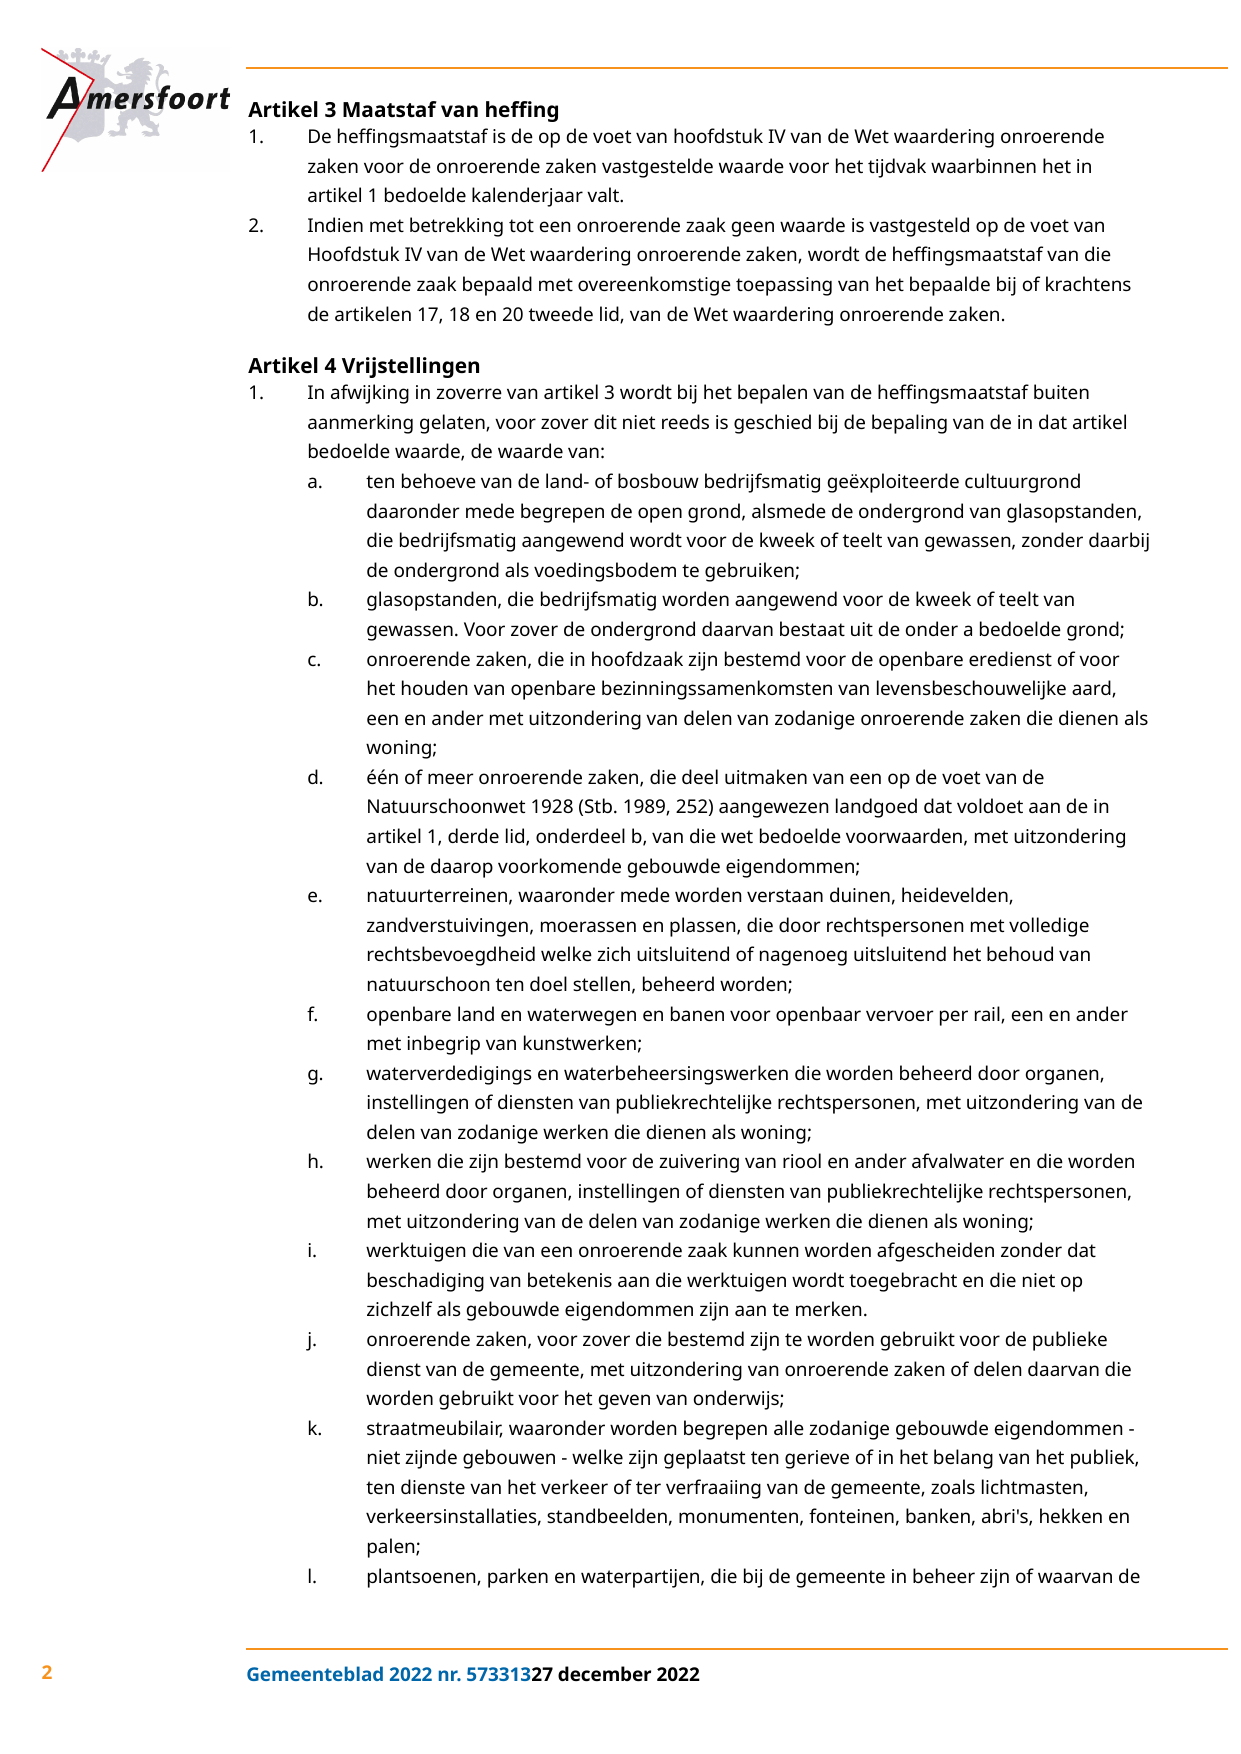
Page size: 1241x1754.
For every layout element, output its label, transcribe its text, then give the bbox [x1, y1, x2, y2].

picture [41, 47, 231, 172]
list waterverdedigings en waterbeheersingswerken die worden beheerd door organen, instellingen of diensten van publiekrechtelijke rechtspersonen, met uitzondering van de delen van zodanige werken die dienen als woning; [307, 1060, 1152, 1145]
list plantsoenen, parken en waterpartijen, die bij de gemeente in beheer zijn of waarvan de [307, 1563, 1152, 1589]
list onroerende zaken, die in hoofdzaak zijn bestemd voor de openbare eredienst of voor het houden van openbare bezinningssamenkomsten van levensbeschouwelijke aard, een en ander met uitzondering van delen van zodanige onroerende zaken die dienen als woning; [307, 646, 1152, 760]
list straatmeubilair, waaronder worden begrepen alle zodanige gebouwde eigendommen - niet zijnde gebouwen - welke zijn geplaatst ten gerieve of in het belang van het publiek, ten dienste van het verkeer of ter verfraaiing van de gemeente, zoals lichtmasten, verkeersinstallaties, standbeelden, monumenten, fonteinen, banken, abri's, hekken en palen; [307, 1415, 1152, 1559]
list werken die zijn bestemd voor de zuivering van riool en ander afvalwater en die worden beheerd door organen, instellingen of diensten van publiekrechtelijke rechtspersonen, met uitzondering van de delen van zodanige werken die dienen als woning; [307, 1149, 1152, 1234]
list glasopstanden, die bedrijfsmatig worden aangewend voor de kweek of teelt van gewassen. Voor zover de ondergrond daarvan bestaat uit de onder a bedoelde grond; [307, 587, 1152, 642]
list In afwijking in zoverre van artikel 3 wordt bij het bepalen van de heffingsmaatstaf buiten aanmerking gelaten, voor zover dit niet reeds is geschied bij de bepaling van de in dat artikel bedoelde waarde, de waarde van: [248, 379, 1152, 464]
text Artikel 4 Vrijstellingen [248, 351, 1152, 379]
text Artikel 3 Maatstaf van heffing [248, 95, 1152, 123]
list Indien met betrekking tot een onroerende zaak geen waarde is vastgesteld op de voet van Hoofdstuk IV van de Wet waardering onroerende zaken, wordt de heffingsmaatstaf van die onroerende zaak bepaald met overeenkomstige toepassing van het bepaalde bij of krachtens de artikelen 17, 18 en 20 tweede lid, van de Wet waardering onroerende zaken. [248, 212, 1152, 326]
list één of meer onroerende zaken, die deel uitmaken van een op de voet van de Natuurschoonwet 1928 (Stb. 1989, 252) aangewezen landgoed dat voldoet aan de in artikel 1, derde lid, onderdeel b, van die wet bedoelde voorwaarden, met uitzondering van de daarop voorkomende gebouwde eigendommen; [307, 764, 1152, 879]
list De heffingsmaatstaf is de op de voet van hoofdstuk IV van de Wet waardering onroerende zaken voor de onroerende zaken vastgestelde waarde voor het tijdvak waarbinnen het in artikel 1 bedoelde kalenderjaar valt. [248, 123, 1152, 208]
list werktuigen die van een onroerende zaak kunnen worden afgescheiden zonder dat beschadiging van betekenis aan die werktuigen wordt toegebracht en die niet op zichzelf als gebouwde eigendommen zijn aan te merken. [307, 1237, 1152, 1322]
list openbare land en waterwegen en banen voor openbaar vervoer per rail, een en ander met inbegrip van kunstwerken; [307, 1001, 1152, 1056]
list ten behoeve van de land- of bosbouw bedrijfsmatig geëxploiteerde cultuurgrond daaronder mede begrepen de open grond, alsmede de ondergrond van glasopstanden, die bedrijfsmatig aangewend wordt voor de kweek of teelt van gewassen, zonder daarbij de ondergrond als voedingsbodem te gebruiken; [307, 468, 1152, 583]
list onroerende zaken, voor zover die bestemd zijn te worden gebruikt voor de publieke dienst van de gemeente, met uitzondering van onroerende zaken of delen daarvan die worden gebruikt voor het geven van onderwijs; [307, 1326, 1152, 1411]
list natuurterreinen, waaronder mede worden verstaan duinen, heidevelden, zandverstuivingen, moerassen en plassen, die door rechtspersonen met volledige rechtsbevoegdheid welke zich uitsluitend of nagenoeg uitsluitend het behoud van natuurschoon ten doel stellen, beheerd worden; [307, 882, 1152, 997]
